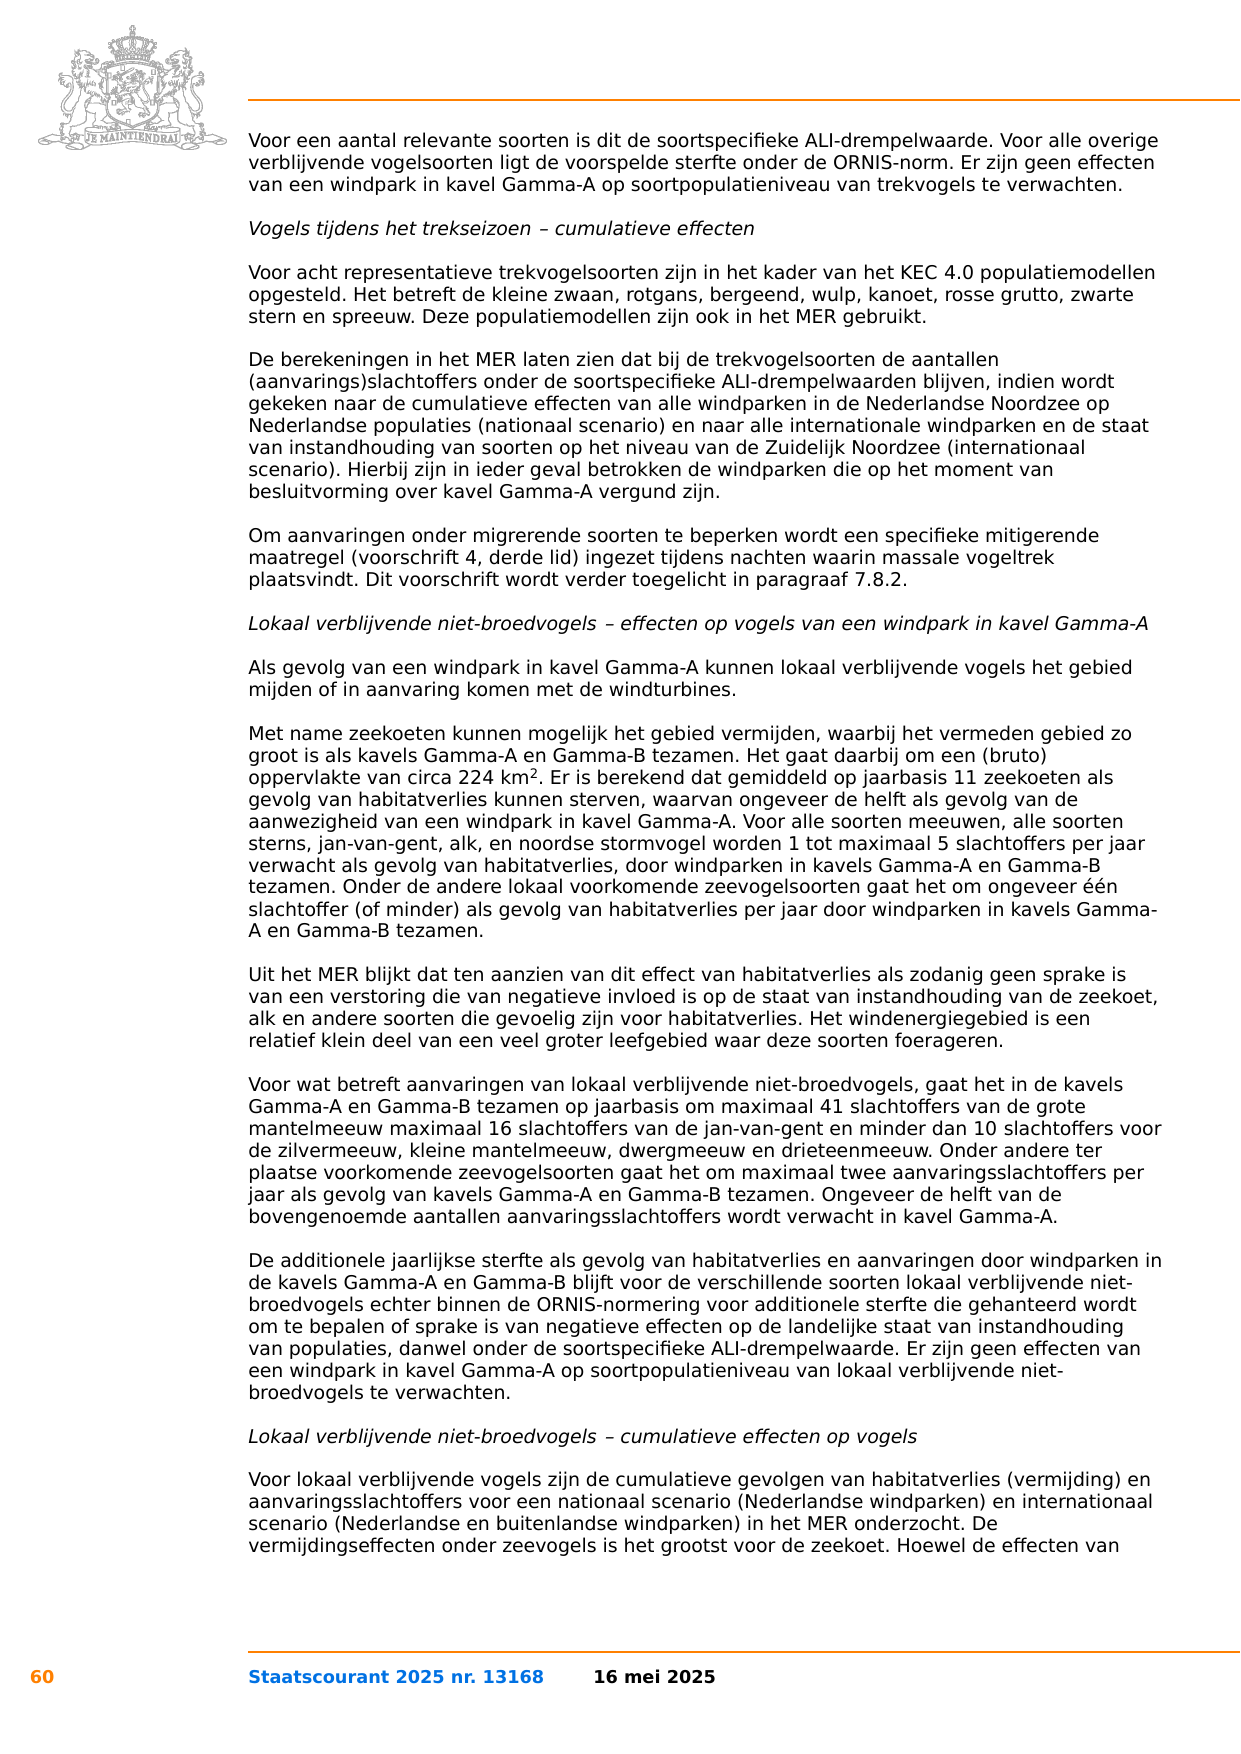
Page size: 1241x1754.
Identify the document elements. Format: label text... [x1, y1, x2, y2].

text Als gevolg van een windpark in kavel Gamma-A kunnen lokaal verblijvende vogels het gebied mijden of in aanvaring komen met de windturbines. [248, 657, 1163, 701]
text Voor acht representatieve trekvogelsoorten zijn in het kader van het KEC 4.0 populatiemodellen opgesteld. Het betreft de kleine zwaan, rotgans, bergeend, wulp, kanoet, rosse grutto, zwarte stern en spreeuw. Deze populatiemodellen zijn ook in het MER gebruikt. [248, 262, 1163, 327]
text Voor wat betreft aanvaringen van lokaal verblijvende niet-broedvogels, gaat het in de kavels Gamma-A en Gamma-B tezamen op jaarbasis om maximaal 41 slachtoffers van de grote mantelmeeuw maximaal 16 slachtoffers van de jan-van-gent en minder dan 10 slachtoffers voor de zilvermeeuw, kleine mantelmeeuw, dwergmeeuw en drieteenmeeuw. Onder andere ter plaatse voorkomende zeevogelsoorten gaat het om maximaal twee aanvaringsslachtoffers per jaar als gevolg van kavels Gamma-A en Gamma-B tezamen. Ongeveer de helft van de bovengenoemde aantallen aanvaringsslachtoffers wordt verwacht in kavel Gamma-A. [248, 1074, 1163, 1228]
subtitle Lokaal verblijvende niet-broedvogels – effecten op vogels van een windpark in kavel Gamma-A [248, 613, 1163, 635]
text De berekeningen in het MER laten zien dat bij de trekvogelsoorten de aantallen (aanvarings)slachtoffers onder de soortspecifieke ALI-drempelwaarden blijven, indien wordt gekeken naar de cumulatieve effecten van alle windparken in de Nederlandse Noordzee op Nederlandse populaties (nationaal scenario) en naar alle internationale windparken en de staat van instandhouding van soorten op het niveau van de Zuidelijk Noordzee (internationaal scenario). Hierbij zijn in ieder geval betrokken de windparken die op het moment van besluitvorming over kavel Gamma-A vergund zijn. [248, 349, 1163, 503]
text Om aanvaringen onder migrerende soorten te beperken wordt een specifieke mitigerende maatregel (voorschrift 4, derde lid) ingezet tijdens nachten waarin massale vogeltrek plaatsvindt. Dit voorschrift wordt verder toegelicht in paragraaf 7.8.2. [248, 525, 1163, 591]
subtitle Lokaal verblijvende niet-broedvogels – cumulatieve effecten op vogels [248, 1426, 1163, 1447]
text Voor lokaal verblijvende vogels zijn de cumulatieve gevolgen van habitatverlies (vermijding) en aanvaringsslachtoffers voor een nationaal scenario (Nederlandse windparken) en internationaal scenario (Nederlandse en buitenlandse windparken) in het MER onderzocht. De vermijdingseffecten onder zeevogels is het grootst voor de zeekoet. Hoewel de effecten van [248, 1469, 1163, 1557]
text Voor een aantal relevante soorten is dit de soortspecifieke ALI-drempelwaarde. Voor alle overige verblijvende vogelsoorten ligt de voorspelde sterfte onder de ORNIS-norm. Er zijn geen effecten van een windpark in kavel Gamma-A op soortpopulatieniveau van trekvogels te verwachten. [248, 130, 1163, 196]
text Uit het MER blijkt dat ten aanzien van dit effect van habitatverlies als zodanig geen sprake is van een verstoring die van negatieve invloed is op de staat van instandhouding van de zeekoet, alk en andere soorten die gevoelig zijn voor habitatverlies. Het windenergiegebied is een relatief klein deel van een veel groter leefgebied waar deze soorten foerageren. [248, 964, 1163, 1052]
picture [38, 25, 227, 150]
subtitle Vogels tijdens het trekseizoen – cumulatieve effecten [248, 218, 1163, 240]
text De additionele jaarlijkse sterfte als gevolg van habitatverlies en aanvaringen door windparken in de kavels Gamma-A en Gamma-B blijft voor de verschillende soorten lokaal verblijvende niet-broedvogels echter binnen de ORNIS-normering voor additionele sterfte die gehanteerd wordt om te bepalen of sprake is van negatieve effecten op de landelijke staat van instandhouding van populaties, danwel onder de soortspecifieke ALI-drempelwaarde. Er zijn geen effecten van een windpark in kavel Gamma-A op soortpopulatieniveau van lokaal verblijvende niet-broedvogels te verwachten. [248, 1250, 1163, 1404]
text Met name zeekoeten kunnen mogelijk het gebied vermijden, waarbij het vermeden gebied zo groot is als kavels Gamma-A en Gamma-B tezamen. Het gaat daarbij om een (bruto) oppervlakte van circa 224 km2. Er is berekend dat gemiddeld op jaarbasis 11 zeekoeten als gevolg van habitatverlies kunnen sterven, waarvan ongeveer de helft als gevolg van de aanwezigheid van een windpark in kavel Gamma-A. Voor alle soorten meeuwen, alle soorten sterns, jan-van-gent, alk, en noordse stormvogel worden 1 tot maximaal 5 slachtoffers per jaar verwacht als gevolg van habitatverlies, door windparken in kavels Gamma-A en Gamma-B tezamen. Onder de andere lokaal voorkomende zeevogelsoorten gaat het om ongeveer één slachtoffer (of minder) als gevolg van habitatverlies per jaar door windparken in kavels Gamma-A en Gamma-B tezamen. [248, 723, 1163, 942]
